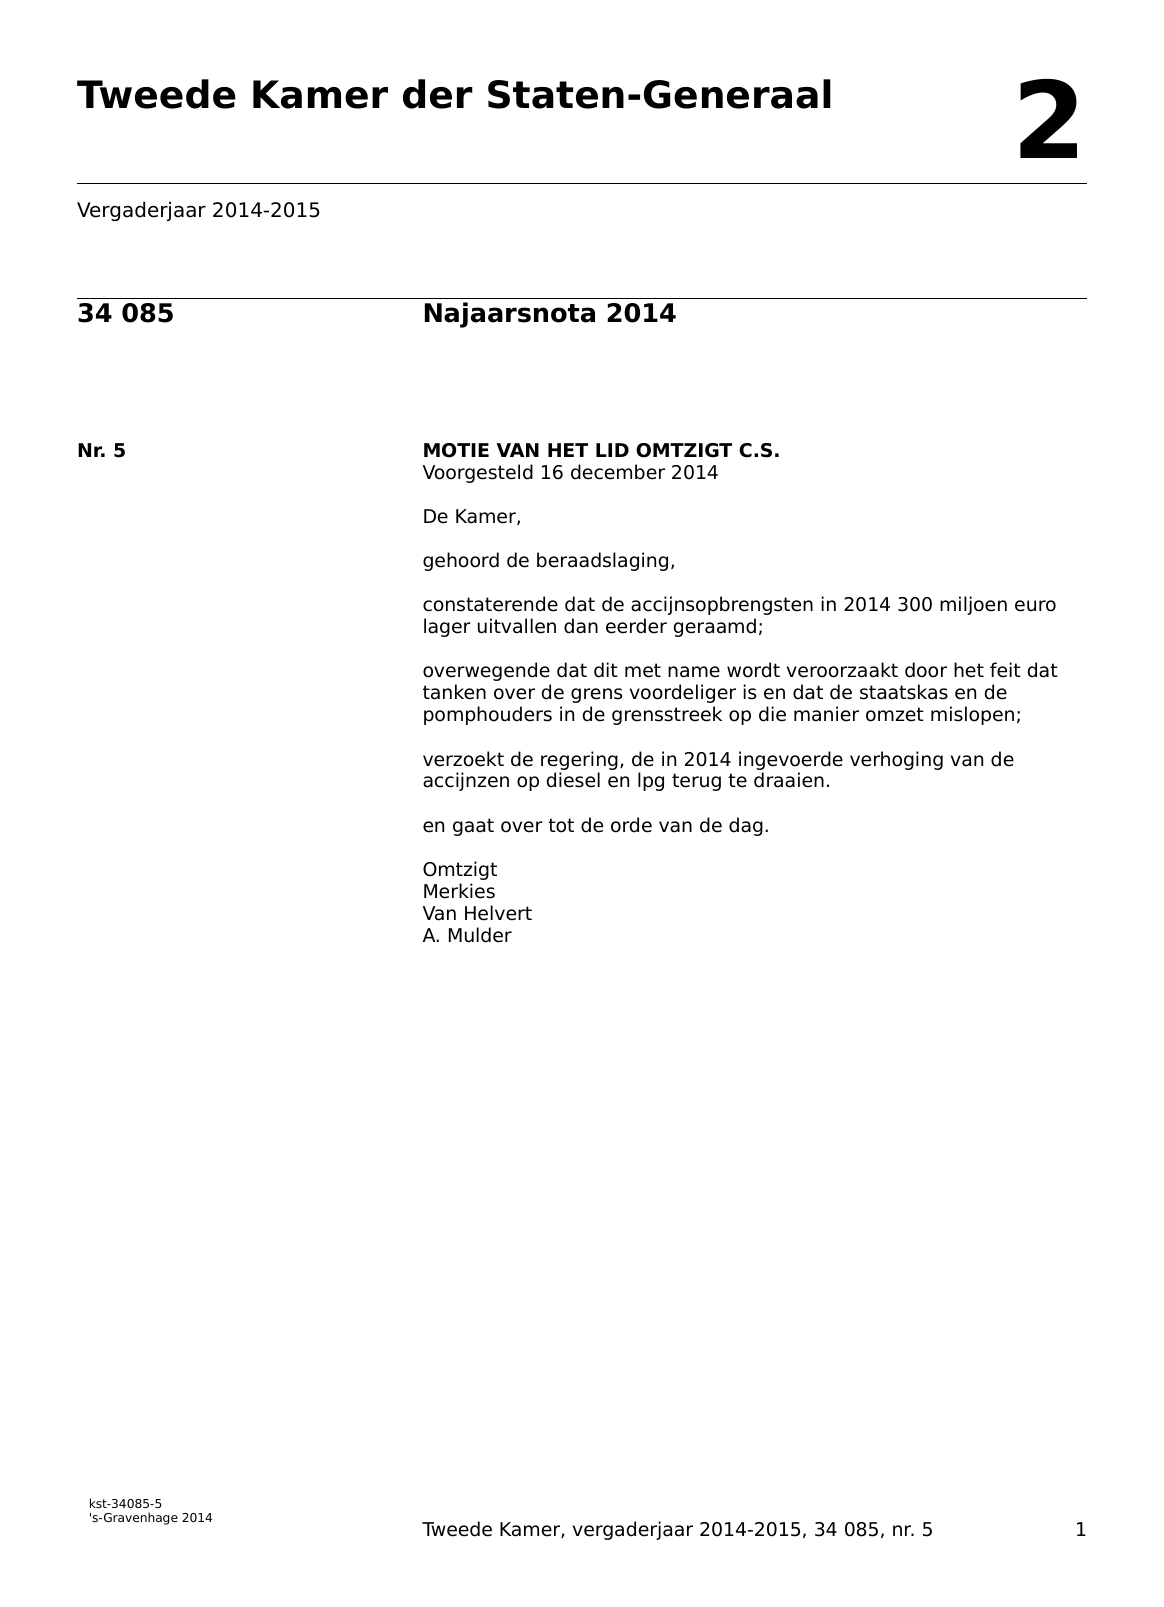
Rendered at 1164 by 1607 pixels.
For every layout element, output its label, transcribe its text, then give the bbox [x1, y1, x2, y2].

text verzoekt de regering, de in 2014 ingevoerde verhoging van de accijnzen op diesel en lpg terug te draaien. [422, 748, 1087, 792]
text Merkies [422, 881, 1087, 903]
text Voorgesteld 16 december 2014 [422, 462, 1087, 484]
text kst-34085-5 [88, 1497, 323, 1511]
table_header Tweede Kamer der Staten-Generaal [77, 59, 886, 183]
text overwegende dat dit met name wordt veroorzaakt door het feit dat tanken over de grens voordeliger is en dat de staatskas en de pomphouders in de grensstreek op die manier omzet mislopen; [422, 660, 1087, 726]
subtitle Nr. 5 MOTIE VAN HET LID OMTZIGT C.S. [77, 440, 1087, 462]
table_cell Vergaderjaar 2014-2015 [77, 184, 1087, 298]
text Van Helvert [422, 903, 1087, 925]
text 's-Gravenhage 2014 [88, 1511, 323, 1525]
text gehoord de beraadslaging, [422, 550, 1087, 572]
subtitle 34 085 Najaarsnota 2014 [77, 299, 1087, 329]
text De Kamer, [422, 506, 1087, 528]
table_header 2 [886, 59, 1087, 183]
text constaterende dat de accijnsopbrengsten in 2014 300 miljoen euro lager uitvallen dan eerder geraamd; [422, 594, 1087, 638]
text Omtzigt [422, 859, 1087, 881]
text A. Mulder [422, 925, 1087, 947]
text en gaat over tot de orde van de dag. [422, 814, 1087, 837]
